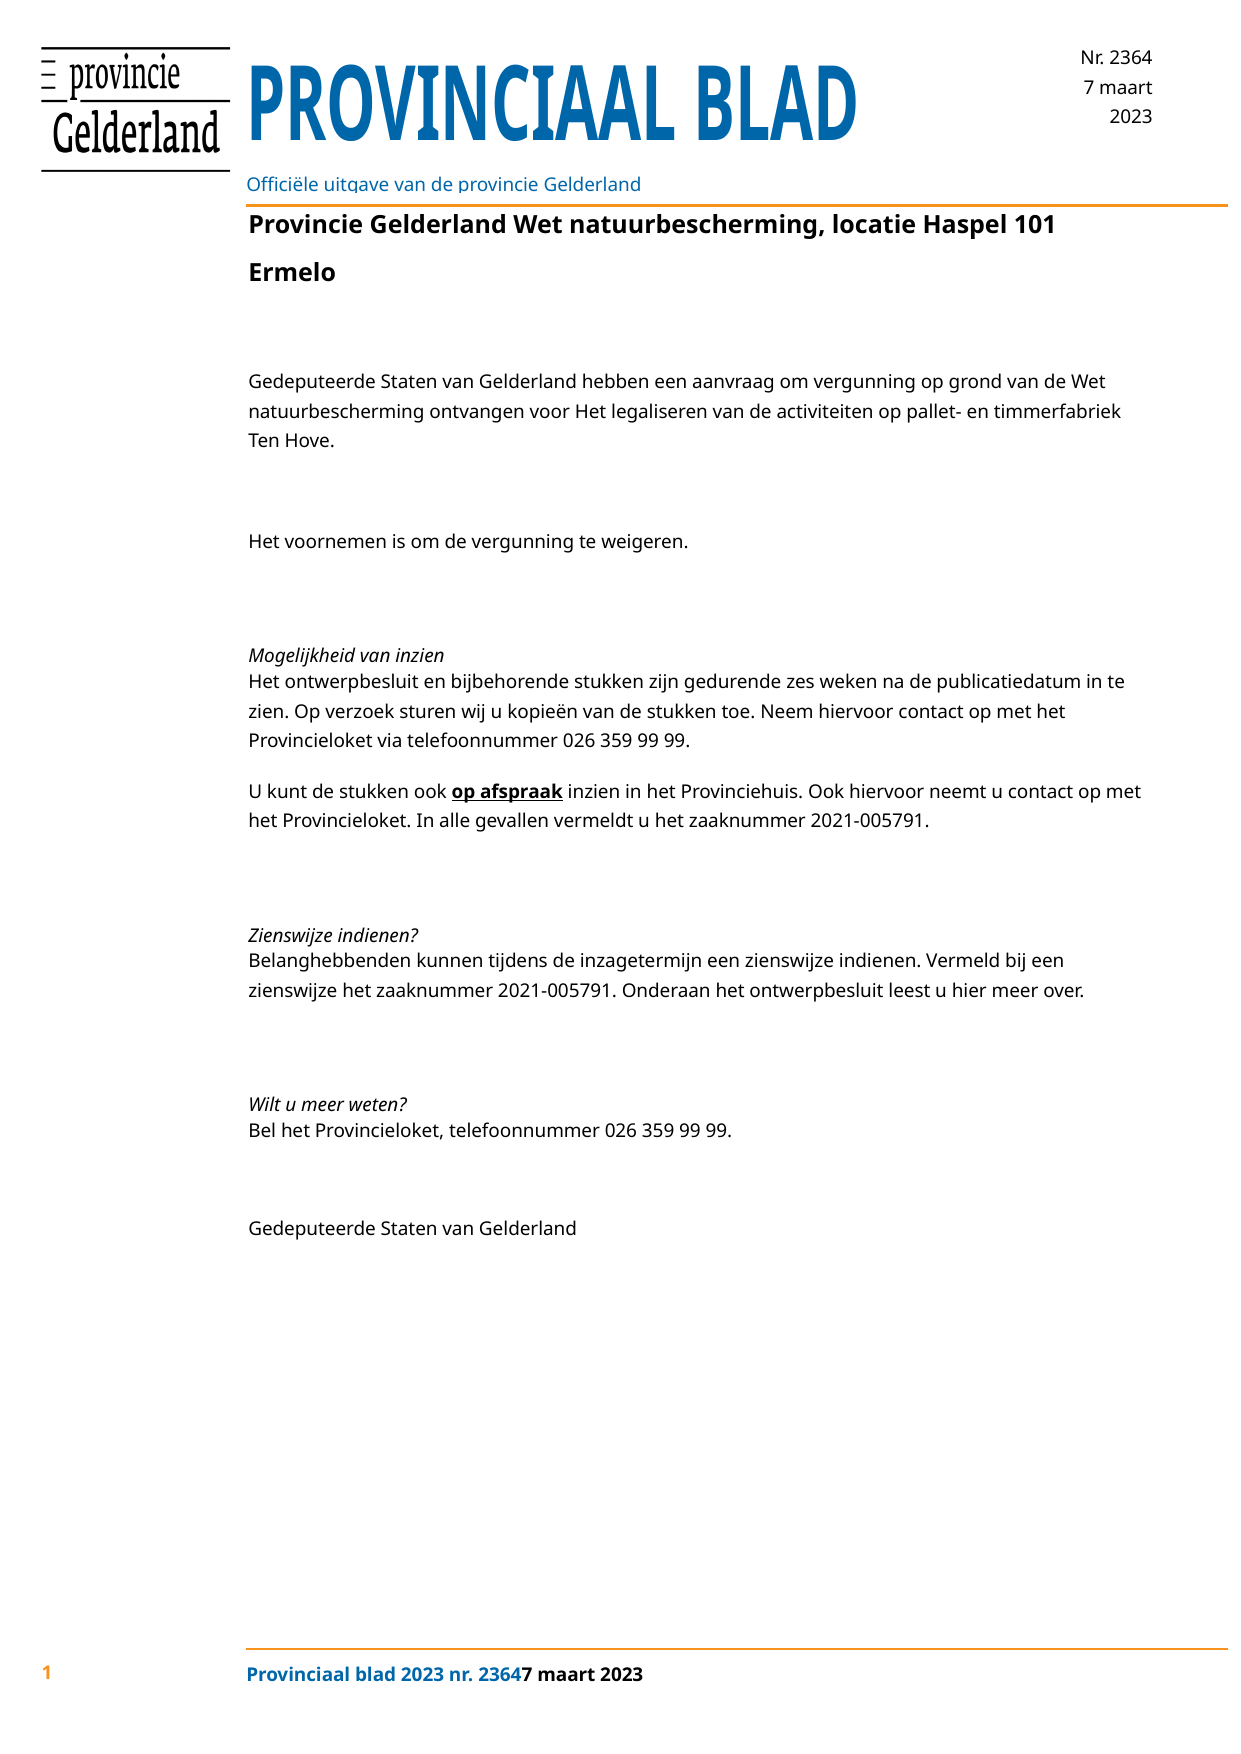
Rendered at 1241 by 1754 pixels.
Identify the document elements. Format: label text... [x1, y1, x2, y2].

text Het ontwerpbesluit en bijbehorende stukken zijn gedurende zes weken na de publicatiedatum in te zien. Op verzoek sturen wij u kopieën van de stukken toe. Neem hiervoor contact op met het Provincieloket via telefoonnummer 026 359 99 99. [248, 668, 1152, 753]
text Gedeputeerde Staten van Gelderland hebben een aanvraag om vergunning op grond van de Wet natuurbescherming ontvangen voor Het legaliseren van de activiteiten op pallet- en timmerfabriek Ten Hove. [248, 368, 1152, 453]
text Bel het Provincieloket, telefoonnummer 026 359 99 99. [248, 1117, 1152, 1143]
text Gedeputeerde Staten van Gelderland [248, 1216, 1152, 1241]
text Wilt u meer weten? [248, 1092, 1152, 1117]
text Zienswijze indienen? [248, 922, 1152, 948]
picture [41, 47, 231, 172]
text Belanghebbenden kunnen tijdens de inzagetermijn een zienswijze indienen. Vermeld bij een zienswijze het zaaknummer 2021-005791. Onderaan het ontwerpbesluit leest u hier meer over. [248, 948, 1152, 1003]
text Het voornemen is om de vergunning te weigeren. [248, 528, 1152, 554]
text Mogelijkheid van inzien [248, 643, 1152, 668]
text Provincie Gelderland Wet natuurbescherming, locatie Haspel 101 Ermelo [248, 207, 1152, 288]
text U kunt de stukken ook op afspraak inzien in het Provinciehuis. Ook hiervoor neemt u contact op met het Provincieloket. In alle gevallen vermeldt u het zaaknummer 2021-005791. [248, 778, 1152, 833]
